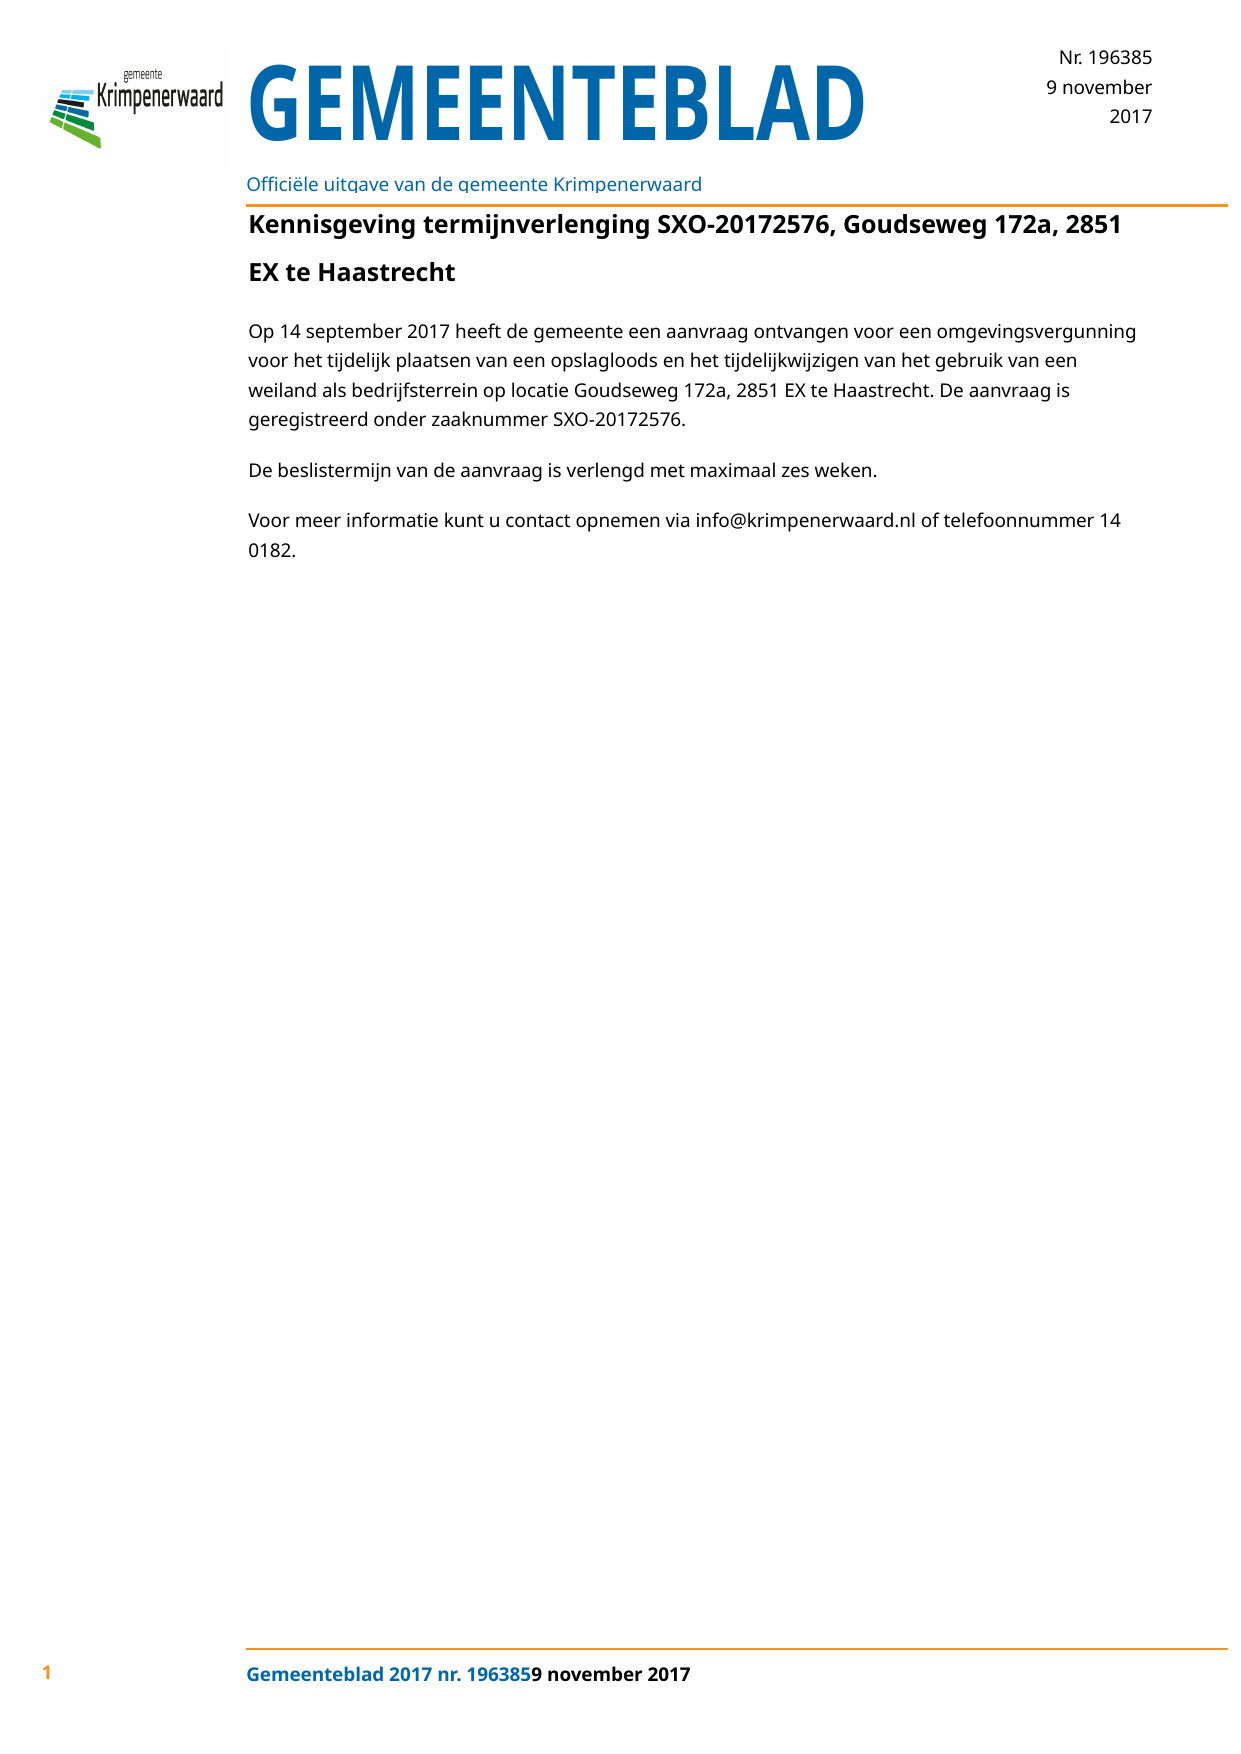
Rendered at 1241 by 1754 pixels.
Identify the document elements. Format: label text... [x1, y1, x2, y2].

text Voor meer informatie kunt u contact opnemen via info@krimpenerwaard.nl of telefoonnummer 14 0182. [248, 507, 1152, 563]
picture [41, 47, 231, 172]
text De beslistermijn van de aanvraag is verlengd met maximaal zes weken. [248, 457, 1152, 483]
text Op 14 september 2017 heeft de gemeente een aanvraag ontvangen voor een omgevingsvergunning voor het tijdelijk plaatsen van een opslagloods en het tijdelijkwijzigen van het gebruik van een weiland als bedrijfsterrein op locatie Goudseweg 172a, 2851 EX te Haastrecht. De aanvraag is geregistreerd onder zaaknummer SXO-20172576. [248, 318, 1152, 432]
text Kennisgeving termijnverlenging SXO-20172576, Goudseweg 172a, 2851 EX te Haastrecht [248, 207, 1152, 288]
